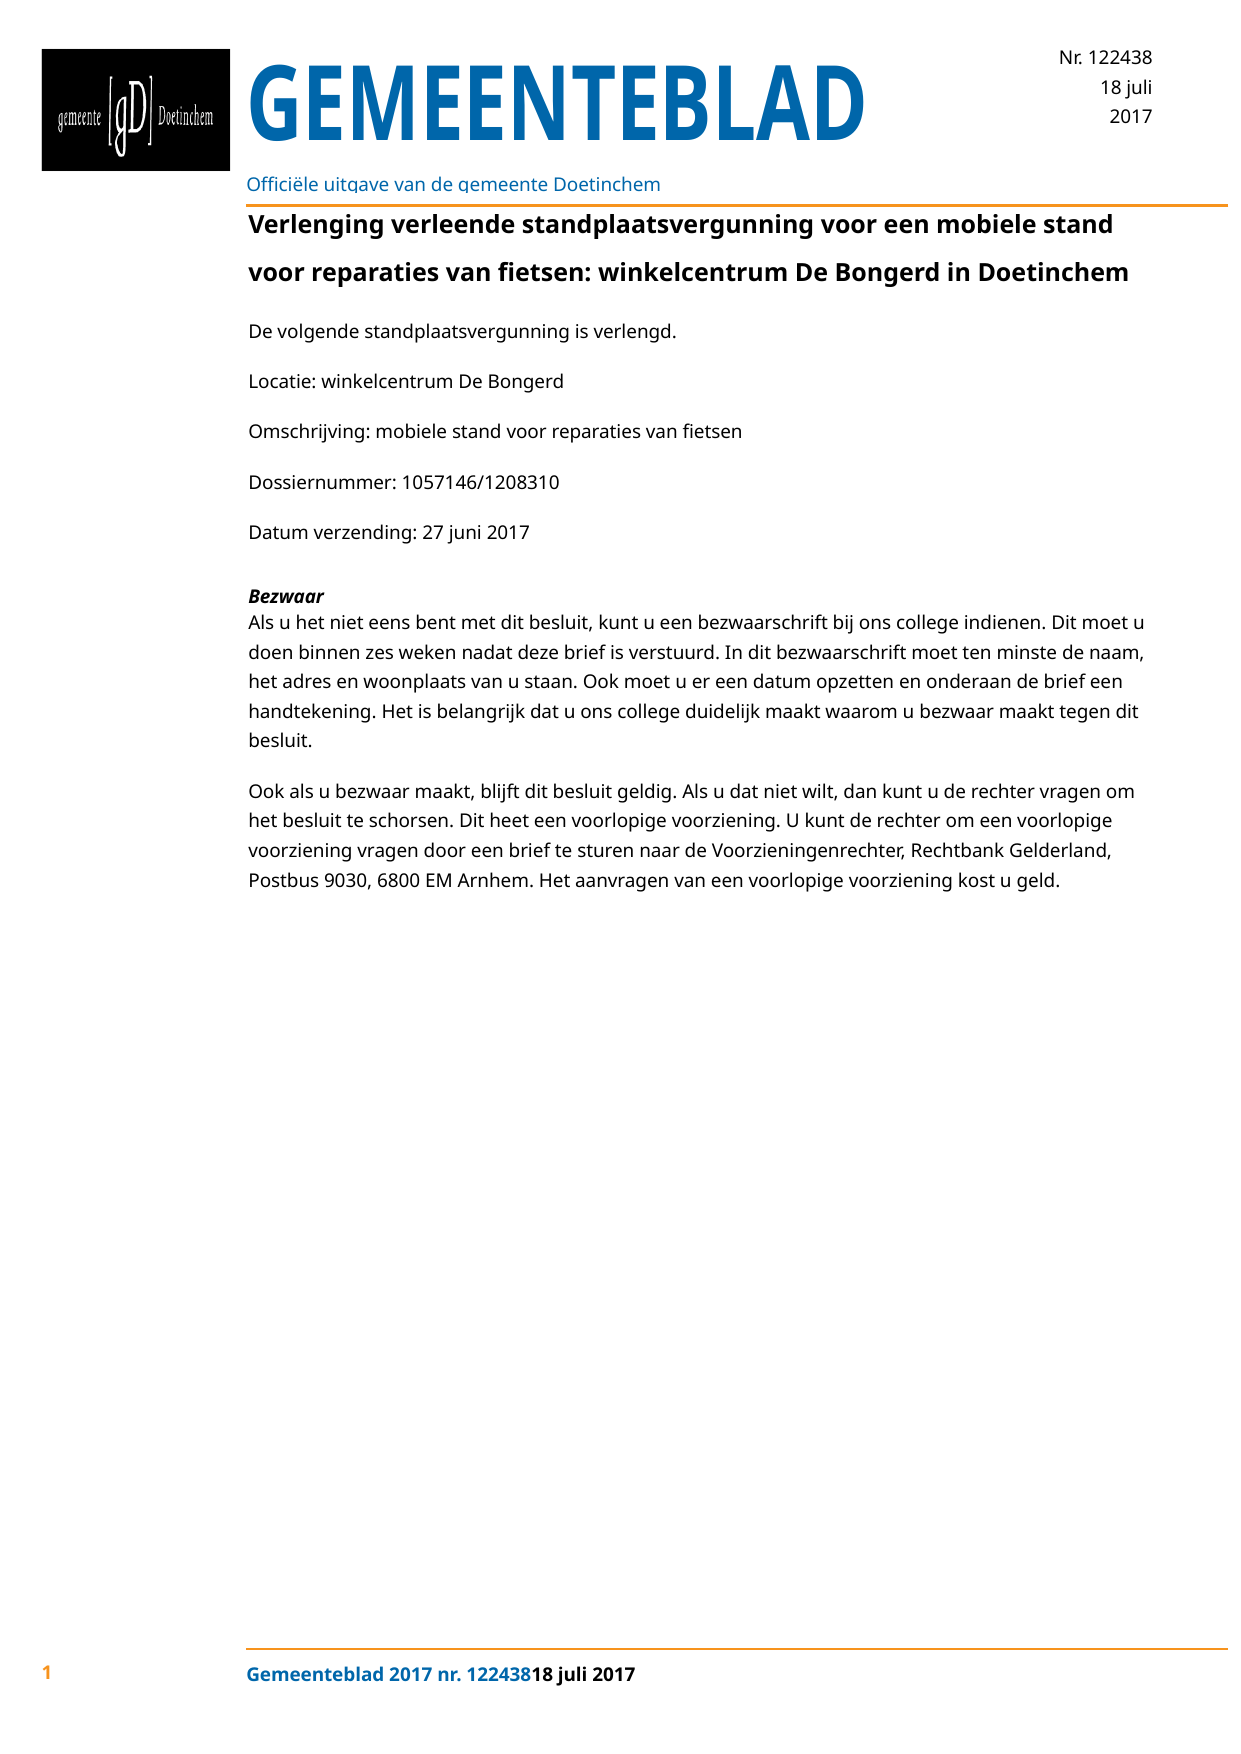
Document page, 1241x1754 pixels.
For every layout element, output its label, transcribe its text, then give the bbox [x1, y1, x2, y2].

text Datum verzending: 27 juni 2017 [248, 519, 1152, 545]
text Omschrijving: mobiele stand voor reparaties van fietsen [248, 419, 1152, 444]
text Ook als u bezwaar maakt, blijft dit besluit geldig. Als u dat niet wilt, dan kunt u de rechter vragen om het besluit te schorsen. Dit heet een voorlopige voorziening. U kunt de rechter om een voorlopige voorziening vragen door een brief te sturen naar de Voorzieningenrechter, Rechtbank Gelderland, Postbus 9030, 6800 EM Arnhem. Het aanvragen van een voorlopige voorziening kost u geld. [248, 778, 1152, 892]
text Bezwaar [248, 583, 1152, 609]
text Dossiernummer: 1057146/1208310 [248, 469, 1152, 495]
text Locatie: winkelcentrum De Bongerd [248, 368, 1152, 394]
picture [41, 47, 231, 172]
text De volgende standplaatsvergunning is verlengd. [248, 318, 1152, 344]
text Verlenging verleende standplaatsvergunning voor een mobiele stand voor reparaties van fietsen: winkelcentrum De Bongerd in Doetinchem [248, 207, 1152, 288]
text Als u het niet eens bent met dit besluit, kunt u een bezwaarschrift bij ons college indienen. Dit moet u doen binnen zes weken nadat deze brief is verstuurd. In dit bezwaarschrift moet ten minste de naam, het adres en woonplaats van u staan. Ook moet u er een datum opzetten en onderaan de brief een handtekening. Het is belangrijk dat u ons college duidelijk maakt waarom u bezwaar maakt tegen dit besluit. [248, 609, 1152, 753]
